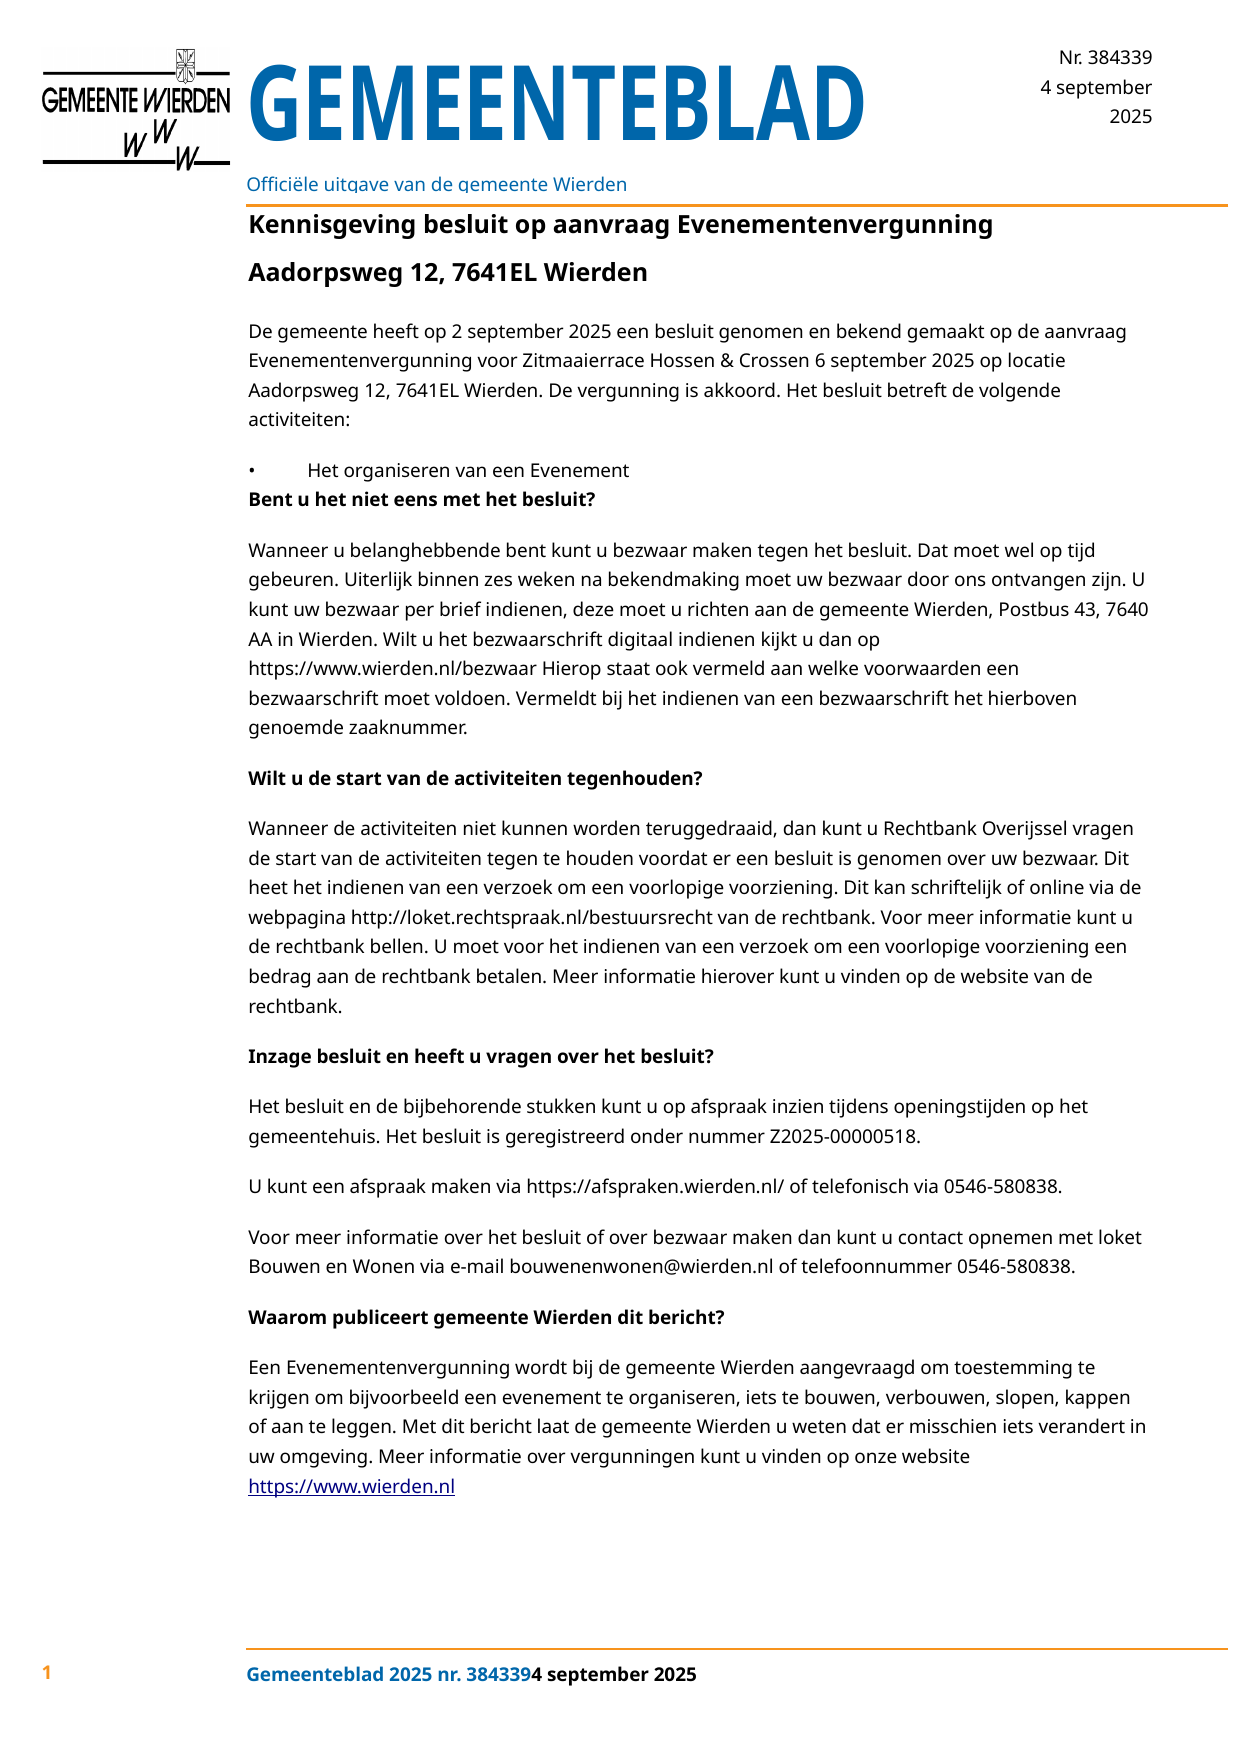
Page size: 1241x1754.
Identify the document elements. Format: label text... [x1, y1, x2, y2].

text Wilt u de start van de activiteiten tegenhouden? [248, 765, 1152, 791]
text U kunt een afspraak maken via https://afspraken.wierden.nl/ of telefonisch via 0546-580838. [248, 1174, 1152, 1199]
list Het organiseren van een Evenement [248, 457, 1152, 483]
picture [41, 47, 231, 172]
text Inzage besluit en heeft u vragen over het besluit? [248, 1043, 1152, 1069]
text Een Evenementenvergunning wordt bij de gemeente Wierden aangevraagd om toestemming te krijgen om bijvoorbeeld een evenement te organiseren, iets te bouwen, verbouwen, slopen, kappen of aan te leggen. Met dit bericht laat de gemeente Wierden u weten dat er misschien iets verandert in uw omgeving. Meer informatie over vergunningen kunt u vinden op onze website https://www.wierden.nl [248, 1354, 1152, 1499]
text Voor meer informatie over het besluit of over bezwaar maken dan kunt u contact opnemen met loket Bouwen en Wonen via e-mail bouwenenwonen@wierden.nl of telefoonnummer 0546-580838. [248, 1224, 1152, 1279]
text Kennisgeving besluit op aanvraag Evenementenvergunning Aadorpsweg 12, 7641EL Wierden [248, 207, 1152, 288]
text Het besluit en de bijbehorende stukken kunt u op afspraak inzien tijdens openingstijden op het gemeentehuis. Het besluit is geregistreerd onder nummer Z2025-00000518. [248, 1094, 1152, 1149]
text Wanneer u belanghebbende bent kunt u bezwaar maken tegen het besluit. Dat moet wel op tijd gebeuren. Uiterlijk binnen zes weken na bekendmaking moet uw bezwaar door ons ontvangen zijn. U kunt uw bezwaar per brief indienen, deze moet u richten aan de gemeente Wierden, Postbus 43, 7640 AA in Wierden. Wilt u het bezwaarschrift digitaal indienen kijkt u dan op https://www.wierden.nl/bezwaar Hierop staat ook vermeld aan welke voorwaarden een bezwaarschrift moet voldoen. Vermeldt bij het indienen van een bezwaarschrift het hierboven genoemde zaaknummer. [248, 537, 1152, 740]
text Waarom publiceert gemeente Wierden dit bericht? [248, 1304, 1152, 1330]
text Bent u het niet eens met het besluit? [248, 487, 1152, 512]
text De gemeente heeft op 2 september 2025 een besluit genomen en bekend gemaakt op de aanvraag Evenementenvergunning voor Zitmaaierrace Hossen & Crossen 6 september 2025 op locatie Aadorpsweg 12, 7641EL Wierden. De vergunning is akkoord. Het besluit betreft de volgende activiteiten: [248, 318, 1152, 432]
text Wanneer de activiteiten niet kunnen worden teruggedraaid, dan kunt u Rechtbank Overijssel vragen de start van de activiteiten tegen te houden voordat er een besluit is genomen over uw bezwaar. Dit heet het indienen van een verzoek om een voorlopige voorziening. Dit kan schriftelijk of online via de webpagina http://loket.rechtspraak.nl/bestuursrecht van de rechtbank. Voor meer informatie kunt u de rechtbank bellen. U moet voor het indienen van een verzoek om een voorlopige voorziening een bedrag aan de rechtbank betalen. Meer informatie hierover kunt u vinden op de website van de rechtbank. [248, 815, 1152, 1019]
